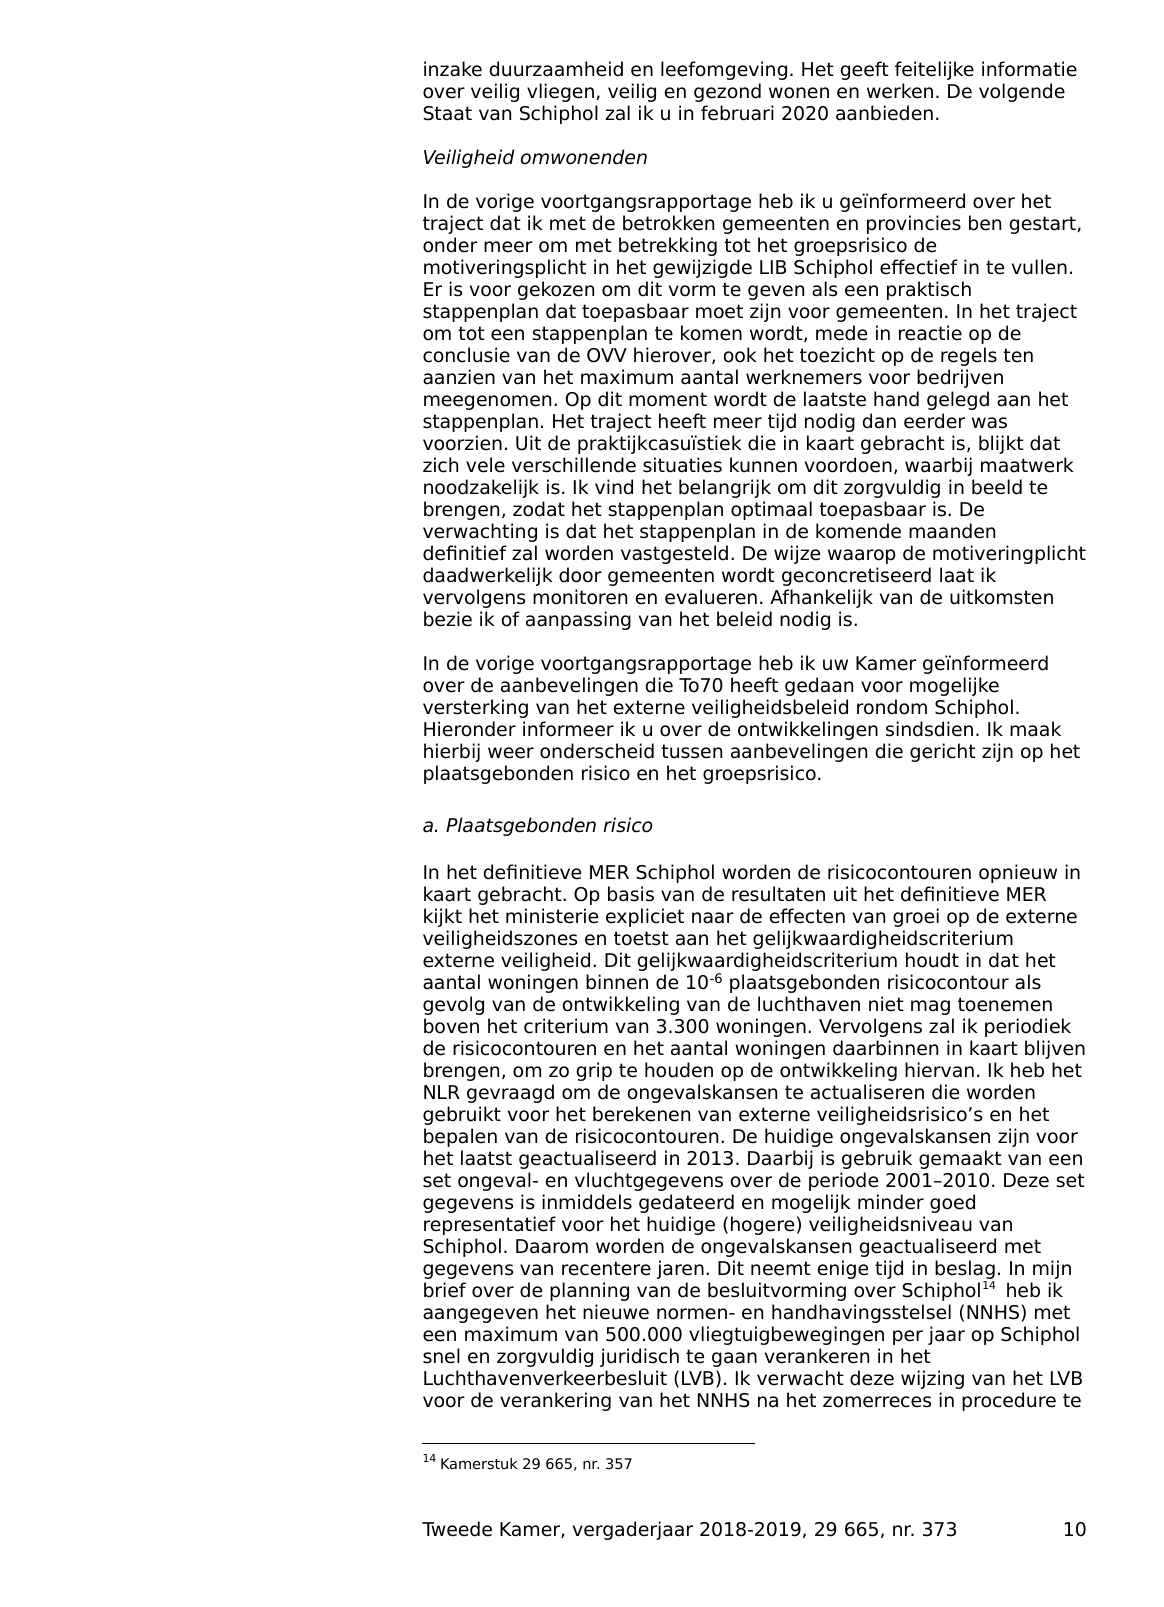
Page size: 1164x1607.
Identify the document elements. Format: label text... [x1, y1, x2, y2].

subtitle a. Plaatsgebonden risico [422, 815, 1087, 837]
text inzake duurzaamheid en leefomgeving. Het geeft feitelijke informatie over veilig vliegen, veilig en gezond wonen en werken. De volgende Staat van Schiphol zal ik u in februari 2020 aanbieden. [422, 59, 1087, 125]
text Kamerstuk 29 665, nr. 357 [422, 1452, 1087, 1474]
text In de vorige voortgangsrapportage heb ik u geïnformeerd over het traject dat ik met de betrokken gemeenten en provincies ben gestart, onder meer om met betrekking tot het groepsrisico de motiveringsplicht in het gewijzigde LIB Schiphol effectief in te vullen. Er is voor gekozen om dit vorm te geven als een praktisch stappenplan dat toepasbaar moet zijn voor gemeenten. In het traject om tot een stappenplan te komen wordt, mede in reactie op de conclusie van de OVV hierover, ook het toezicht op de regels ten aanzien van het maximum aantal werknemers voor bedrijven meegenomen. Op dit moment wordt de laatste hand gelegd aan het stappenplan. Het traject heeft meer tijd nodig dan eerder was voorzien. Uit de praktijkcasuïstiek die in kaart gebracht is, blijkt dat zich vele verschillende situaties kunnen voordoen, waarbij maatwerk noodzakelijk is. Ik vind het belangrijk om dit zorgvuldig in beeld te brengen, zodat het stappenplan optimaal toepasbaar is. De verwachting is dat het stappenplan in de komende maanden definitief zal worden vastgesteld. De wijze waarop de motiveringplicht daadwerkelijk door gemeenten wordt geconcretiseerd laat ik vervolgens monitoren en evalueren. Afhankelijk van de uitkomsten bezie ik of aanpassing van het beleid nodig is. [422, 191, 1087, 631]
text In de vorige voortgangsrapportage heb ik uw Kamer geïnformeerd over de aanbevelingen die To70 heeft gedaan voor mogelijke versterking van het externe veiligheidsbeleid rondom Schiphol. Hieronder informeer ik u over de ontwikkelingen sindsdien. Ik maak hierbij weer onderscheid tussen aanbevelingen die gericht zijn op het plaatsgebonden risico en het groepsrisico. [422, 653, 1087, 785]
subtitle Veiligheid omwonenden [422, 147, 1087, 169]
text In het definitieve MER Schiphol worden de risicocontouren opnieuw in kaart gebracht. Op basis van de resultaten uit het definitieve MER kijkt het ministerie expliciet naar de effecten van groei op de externe veiligheidszones en toetst aan het gelijkwaardigheidscriterium externe veiligheid. Dit gelijkwaardigheidscriterium houdt in dat het aantal woningen binnen de 10-6 plaatsgebonden risicocontour als gevolg van de ontwikkeling van de luchthaven niet mag toenemen boven het criterium van 3.300 woningen. Vervolgens zal ik periodiek de risicocontouren en het aantal woningen daarbinnen in kaart blijven brengen, om zo grip te houden op de ontwikkeling hiervan. Ik heb het NLR gevraagd om de ongevalskansen te actualiseren die worden gebruikt voor het berekenen van externe veiligheidsrisico’s en het bepalen van de risicocontouren. De huidige ongevalskansen zijn voor het laatst geactualiseerd in 2013. Daarbij is gebruik gemaakt van een set ongeval- en vluchtgegevens over de periode 2001–2010. Deze set gegevens is inmiddels gedateerd en mogelijk minder goed representatief voor het huidige (hogere) veiligheidsniveau van Schiphol. Daarom worden de ongevalskansen geactualiseerd met gegevens van recentere jaren. Dit neemt enige tijd in beslag. In mijn brief over de planning van de besluitvorming over Schiphol heb ik aangegeven het nieuwe normen- en handhavingsstelsel (NNHS) met een maximum van 500.000 vliegtuigbewegingen per jaar op Schiphol snel en zorgvuldig juridisch te gaan verankeren in het Luchthavenverkeerbesluit (LVB). Ik verwacht deze wijzing van het LVB voor de verankering van het NNHS na het zomerreces in procedure te [422, 862, 1087, 1411]
